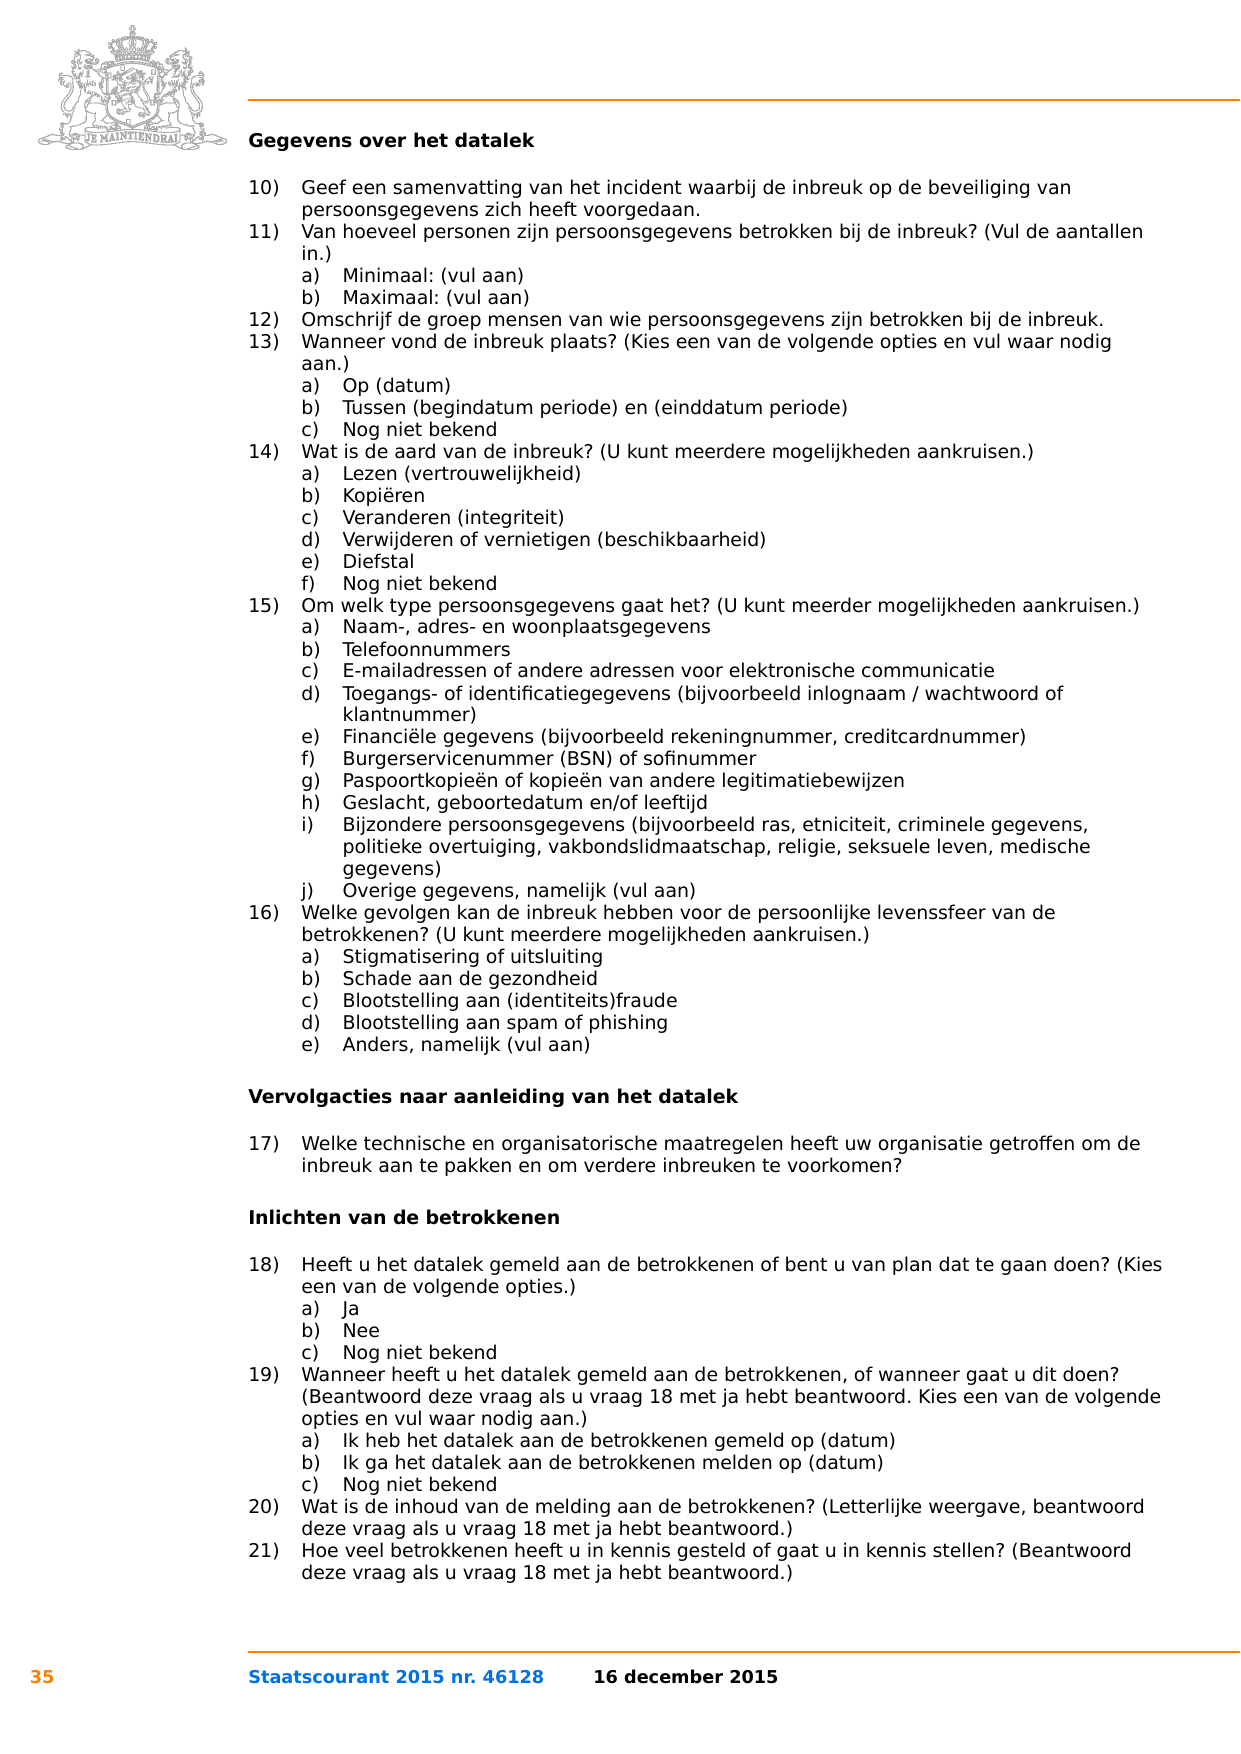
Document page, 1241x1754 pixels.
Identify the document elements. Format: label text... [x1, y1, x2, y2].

text j) Overige gegevens, namelijk (vul aan) [301, 880, 1163, 902]
text e) Diefstal [301, 551, 1163, 572]
text 21) Hoe veel betrokkenen heeft u in kennis gesteld of gaat u in kennis stellen? (Beantwoord deze vraag als u vraag 18 met ja hebt beantwoord.) [248, 1540, 1163, 1584]
text c) Blootstelling aan (identiteits)fraude [301, 990, 1163, 1012]
text 16) Welke gevolgen kan de inbreuk hebben voor de persoonlijke levenssfeer van de betrokkenen? (U kunt meerdere mogelijkheden aankruisen.) [248, 902, 1163, 946]
text b) Kopiëren [301, 484, 1163, 507]
subtitle Inlichten van de betrokkenen [248, 1207, 1163, 1229]
text f) Burgerservicenummer (BSN) of sofinummer [301, 748, 1163, 770]
text 18) Heeft u het datalek gemeld aan de betrokkenen of bent u van plan dat te gaan doen? (Kies een van de volgende opties.) [248, 1254, 1163, 1298]
subtitle Gegevens over het datalek [248, 130, 1163, 152]
text b) Ik ga het datalek aan de betrokkenen melden op (datum) [301, 1452, 1163, 1474]
text a) Ja [301, 1298, 1163, 1320]
text 19) Wanneer heeft u het datalek gemeld aan de betrokkenen, of wanneer gaat u dit doen? (Beantwoord deze vraag als u vraag 18 met ja hebt beantwoord. Kies een van de volgende opties en vul waar nodig aan.) [248, 1364, 1163, 1430]
text c) Nog niet bekend [301, 1342, 1163, 1364]
text b) Telefoonnummers [301, 638, 1163, 660]
text a) Lezen (vertrouwelijkheid) [301, 463, 1163, 484]
text f) Nog niet bekend [301, 572, 1163, 594]
text b) Maximaal: (vul aan) [301, 287, 1163, 309]
subtitle Vervolgacties naar aanleiding van het datalek [248, 1086, 1163, 1108]
picture [38, 25, 227, 150]
text b) Nee [301, 1320, 1163, 1342]
text 11) Van hoeveel personen zijn persoonsgegevens betrokken bij de inbreuk? (Vul de aantallen in.) [248, 221, 1163, 265]
text b) Tussen (begindatum periode) en (einddatum periode) [301, 397, 1163, 419]
text c) E-mailadressen of andere adressen voor elektronische communicatie [301, 660, 1163, 682]
text c) Veranderen (integriteit) [301, 507, 1163, 528]
text 20) Wat is de inhoud van de melding aan de betrokkenen? (Letterlijke weergave, beantwoord deze vraag als u vraag 18 met ja hebt beantwoord.) [248, 1496, 1163, 1540]
text 10) Geef een samenvatting van het incident waarbij de inbreuk op de beveiliging van persoonsgegevens zich heeft voorgedaan. [248, 177, 1163, 221]
text c) Nog niet bekend [301, 1474, 1163, 1496]
text a) Naam-, adres- en woonplaatsgegevens [301, 616, 1163, 638]
text c) Nog niet bekend [301, 419, 1163, 441]
text a) Minimaal: (vul aan) [301, 265, 1163, 287]
text 15) Om welk type persoonsgegevens gaat het? (U kunt meerder mogelijkheden aankruisen.) [248, 594, 1163, 616]
text 17) Welke technische en organisatorische maatregelen heeft uw organisatie getroffen om de inbreuk aan te pakken en om verdere inbreuken te voorkomen? [248, 1133, 1163, 1177]
text b) Schade aan de gezondheid [301, 968, 1163, 990]
text d) Toegangs- of identificatiegegevens (bijvoorbeeld inlognaam / wachtwoord of klantnummer) [301, 682, 1163, 726]
text i) Bijzondere persoonsgegevens (bijvoorbeeld ras, etniciteit, criminele gegevens, politieke overtuiging, vakbondslidmaatschap, religie, seksuele leven, medische gegevens) [301, 814, 1163, 880]
text h) Geslacht, geboortedatum en/of leeftijd [301, 792, 1163, 814]
text a) Ik heb het datalek aan de betrokkenen gemeld op (datum) [301, 1430, 1163, 1452]
text a) Op (datum) [301, 375, 1163, 397]
text 13) Wanneer vond de inbreuk plaats? (Kies een van de volgende opties en vul waar nodig aan.) [248, 331, 1163, 375]
text 14) Wat is de aard van de inbreuk? (U kunt meerdere mogelijkheden aankruisen.) [248, 441, 1163, 463]
text e) Anders, namelijk (vul aan) [301, 1034, 1163, 1056]
text d) Blootstelling aan spam of phishing [301, 1012, 1163, 1034]
text g) Paspoortkopieën of kopieën van andere legitimatiebewijzen [301, 770, 1163, 792]
text 12) Omschrijf de groep mensen van wie persoonsgegevens zijn betrokken bij de inbreuk. [248, 309, 1163, 331]
text d) Verwijderen of vernietigen (beschikbaarheid) [301, 528, 1163, 551]
text a) Stigmatisering of uitsluiting [301, 946, 1163, 968]
text e) Financiële gegevens (bijvoorbeeld rekeningnummer, creditcardnummer) [301, 726, 1163, 748]
